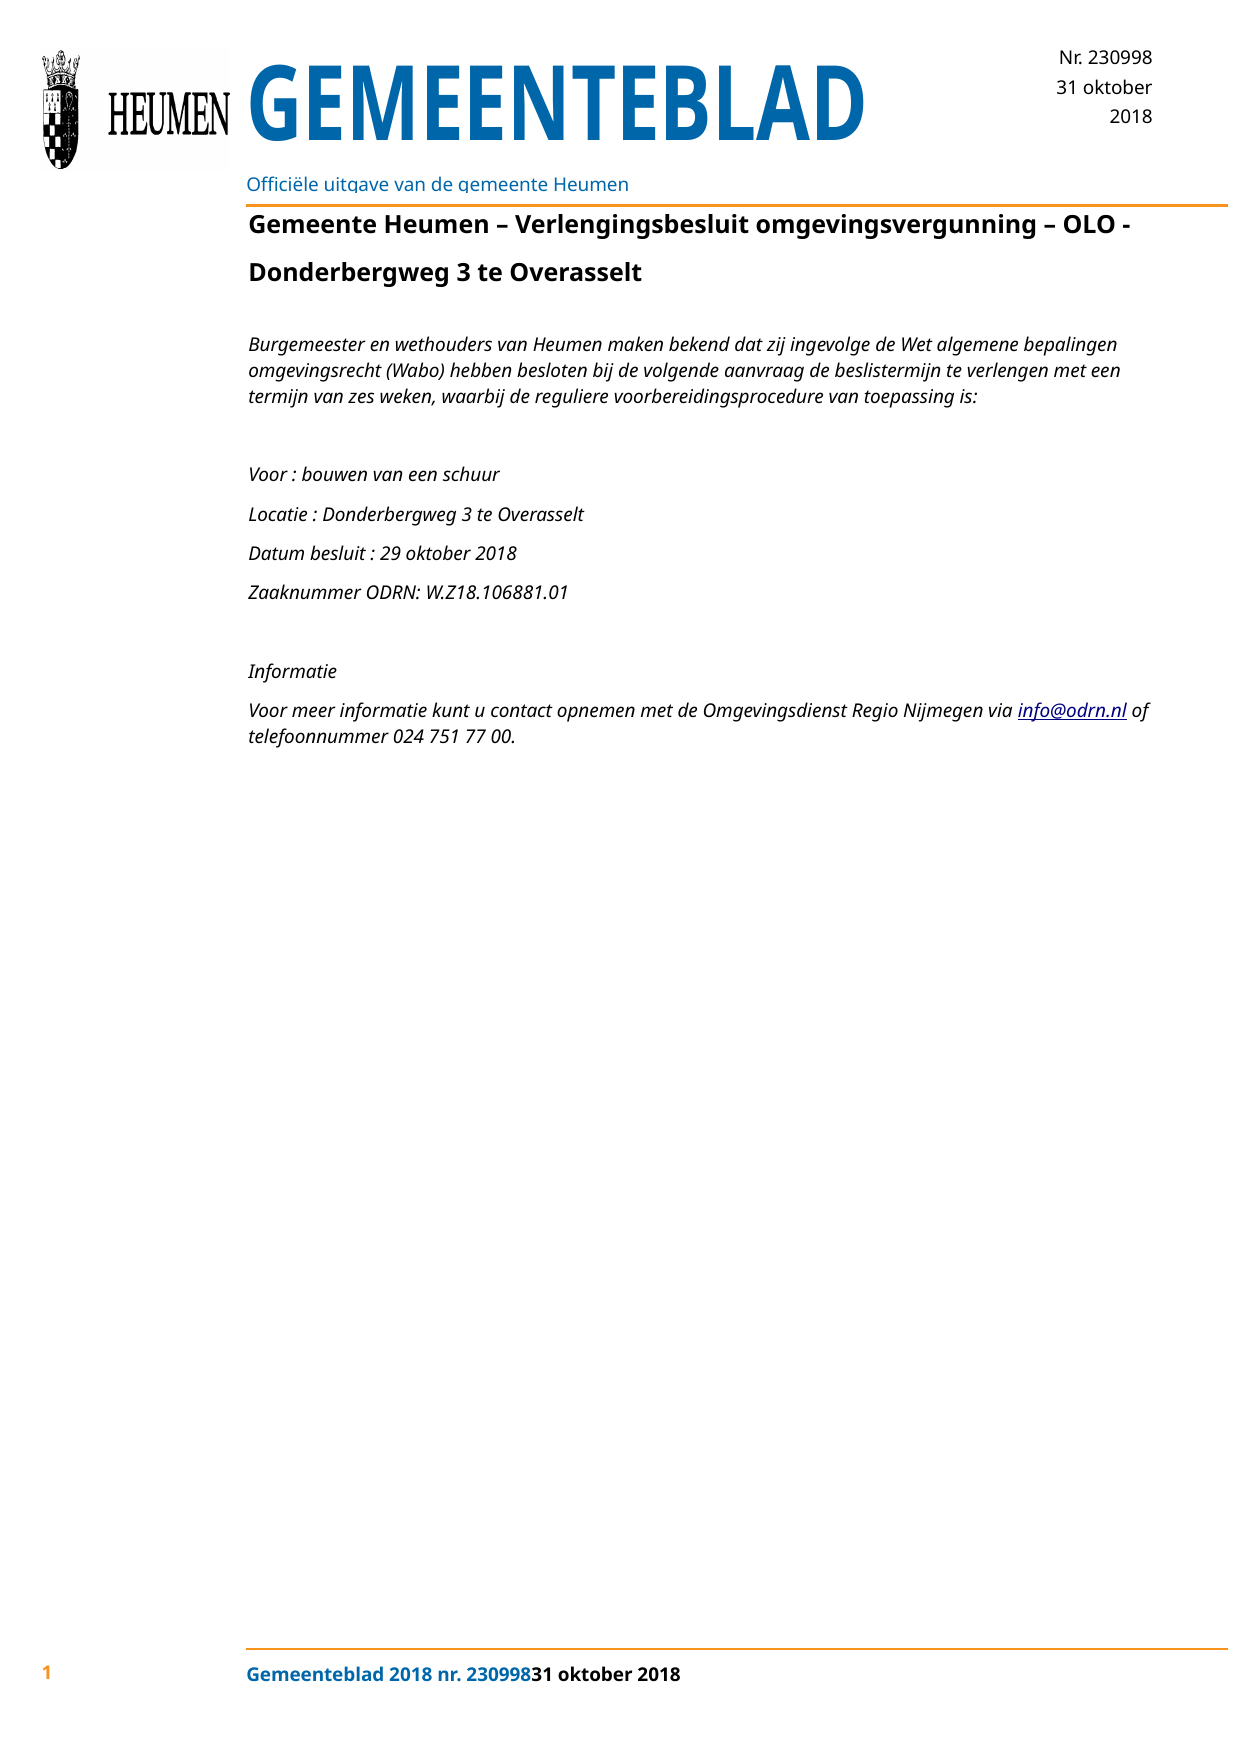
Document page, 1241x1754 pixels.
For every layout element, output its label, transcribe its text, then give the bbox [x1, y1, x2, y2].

text Informatie [248, 658, 1152, 683]
text Burgemeester en wethouders van Heumen maken bekend dat zij ingevolge de Wet algemene bepalingen omgevingsrecht (Wabo) hebben besloten bij de volgende aanvraag de beslistermijn te verlengen met een termijn van zes weken, waarbij de reguliere voorbereidingsprocedure van toepassing is: [248, 331, 1152, 409]
text Datum besluit : 29 oktober 2018 [248, 540, 1152, 566]
text Voor meer informatie kunt u contact opnemen met de Omgevingsdienst Regio Nijmegen via info@odrn.nl of telefoonnummer 024 751 77 00. [248, 697, 1152, 748]
picture [41, 47, 231, 172]
text Gemeente Heumen – Verlengingsbesluit omgevingsvergunning – OLO - Donderbergweg 3 te Overasselt [248, 207, 1152, 288]
text Locatie : Donderbergweg 3 te Overasselt [248, 501, 1152, 526]
text Zaaknummer ODRN: W.Z18.106881.01 [248, 579, 1152, 605]
text Voor : bouwen van een schuur [248, 461, 1152, 487]
